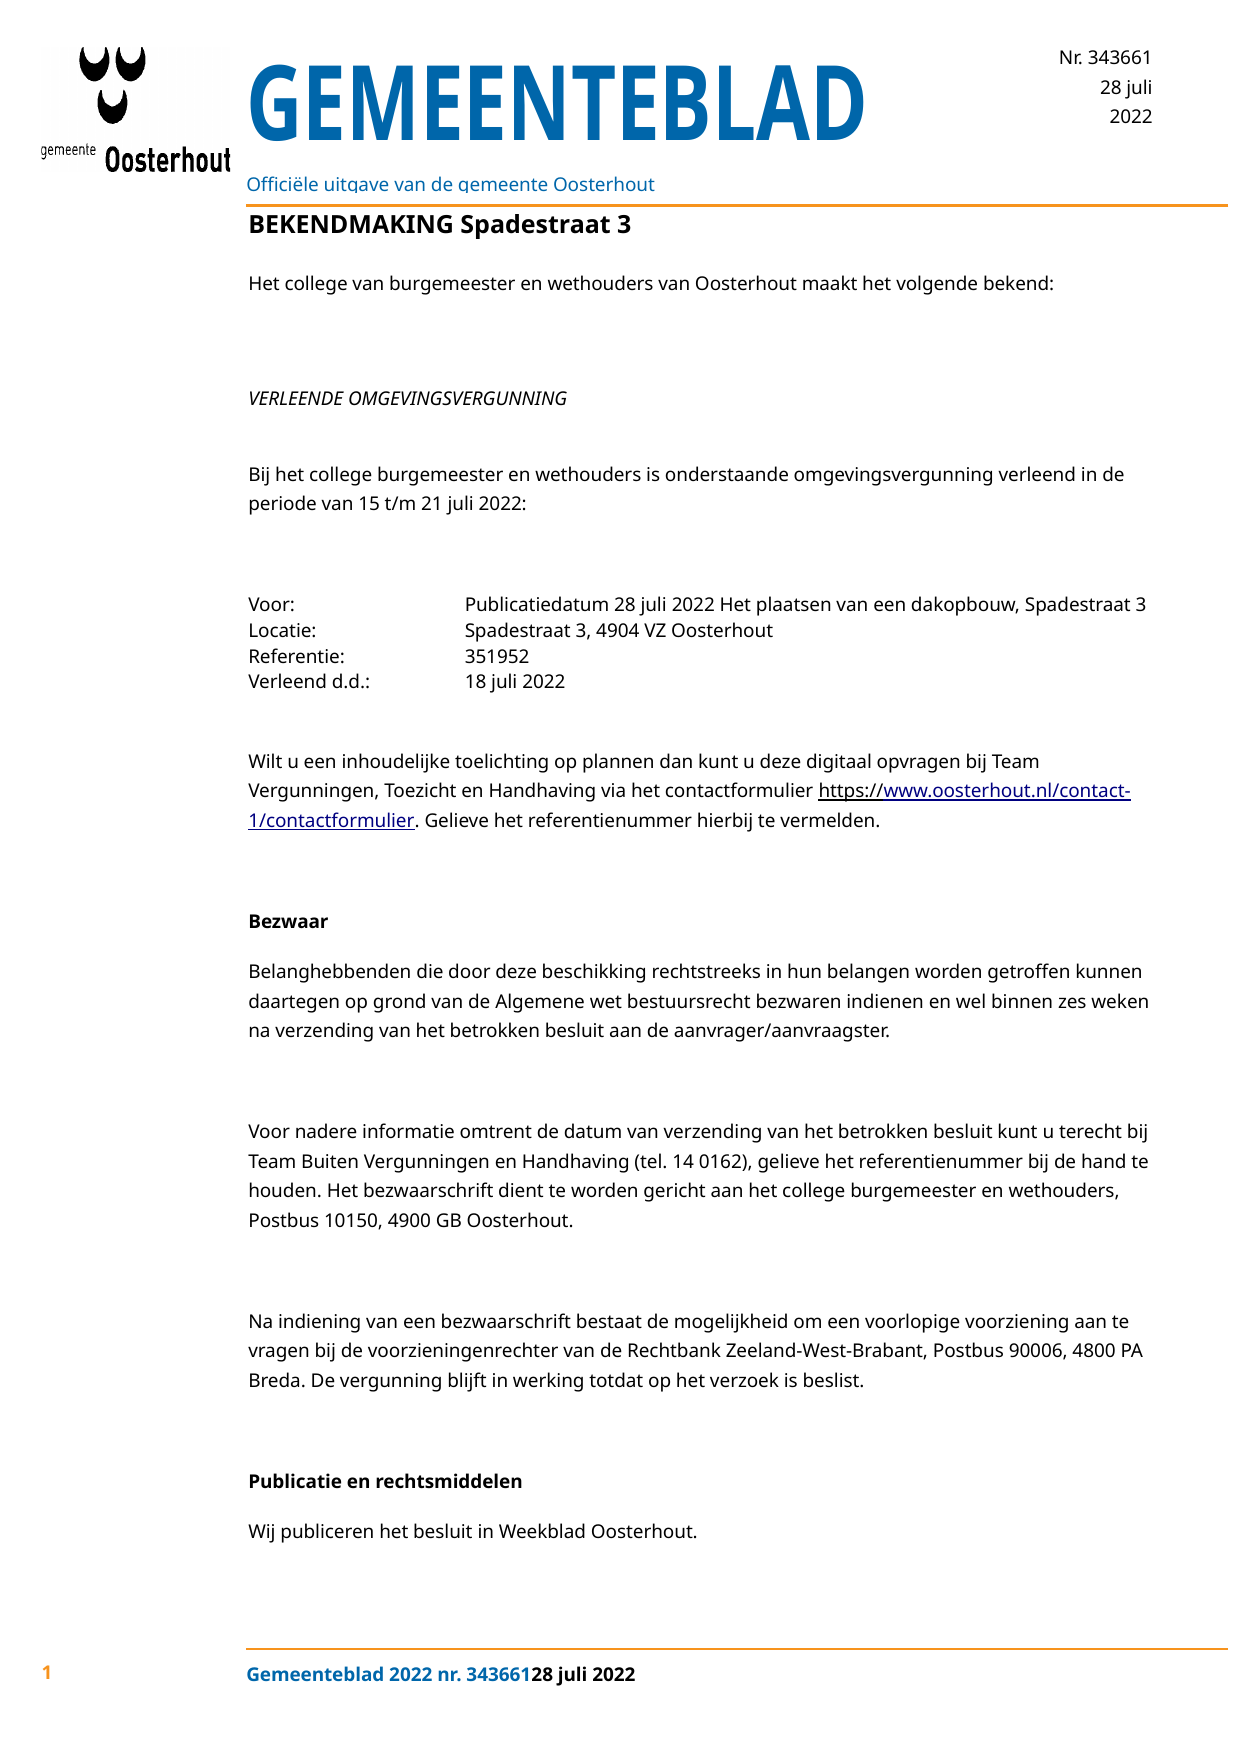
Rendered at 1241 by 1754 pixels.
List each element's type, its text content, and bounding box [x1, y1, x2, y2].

text VERLEENDE OMGEVINGSVERGUNNING [248, 385, 1152, 410]
text Na indiening van een bezwaarschrift bestaat de mogelijkheid om een voorlopige voorziening aan te vragen bij de voorzieningenrechter van de Rechtbank Zeeland-West-Brabant, Postbus 90006, 4800 PA Breda. De vergunning blijft in werking totdat op het verzoek is beslist. [248, 1308, 1152, 1393]
text Wilt u een inhoudelijke toelichting op plannen dan kunt u deze digitaal opvragen bij Team Vergunningen, Toezicht en Handhaving via het contactformulier https://www.oosterhout.nl/contact-1/contactformulier. Gelieve het referentienummer hierbij te vermelden. [248, 748, 1152, 833]
table_cell 18 juli 2022 [465, 669, 1152, 694]
text Wij publiceren het besluit in Weekblad Oosterhout. [248, 1518, 1152, 1544]
text Bezwaar [248, 908, 1152, 934]
table_cell Spadestraat 3, 4904 VZ Oosterhout [465, 617, 1152, 643]
text Bij het college burgemeester en wethouders is onderstaande omgevingsvergunning verleend in de periode van 15 t/m 21 juli 2022: [248, 461, 1152, 516]
text Het college van burgemeester en wethouders van Oosterhout maakt het volgende bekend: [248, 270, 1152, 296]
text BEKENDMAKING Spadestraat 3 [248, 207, 1152, 241]
picture [41, 47, 231, 172]
text Belanghebbenden die door deze beschikking rechtstreeks in hun belangen worden getroffen kunnen daartegen op grond van de Algemene wet bestuursrecht bezwaren indienen en wel binnen zes weken na verzending van het betrokken besluit aan de aanvrager/aanvraagster. [248, 958, 1152, 1043]
text Publicatie en rechtsmiddelen [248, 1468, 1152, 1494]
table_cell 351952 [465, 643, 1152, 668]
text Voor nadere informatie omtrent de datum van verzending van het betrokken besluit kunt u terecht bij Team Buiten Vergunningen en Handhaving (tel. 14 0162), gelieve het referentienummer bij de hand te houden. Het bezwaarschrift dient te worden gericht aan het college burgemeester en wethouders, Postbus 10150, 4900 GB Oosterhout. [248, 1118, 1152, 1233]
table_header Publicatiedatum 28 juli 2022 Het plaatsen van een dakopbouw, Spadestraat 3 [465, 591, 1152, 617]
table_cell Locatie: [248, 617, 464, 643]
table_header Voor: [248, 591, 464, 617]
table_cell Referentie: [248, 643, 464, 668]
table_cell Verleend d.d.: [248, 669, 464, 694]
